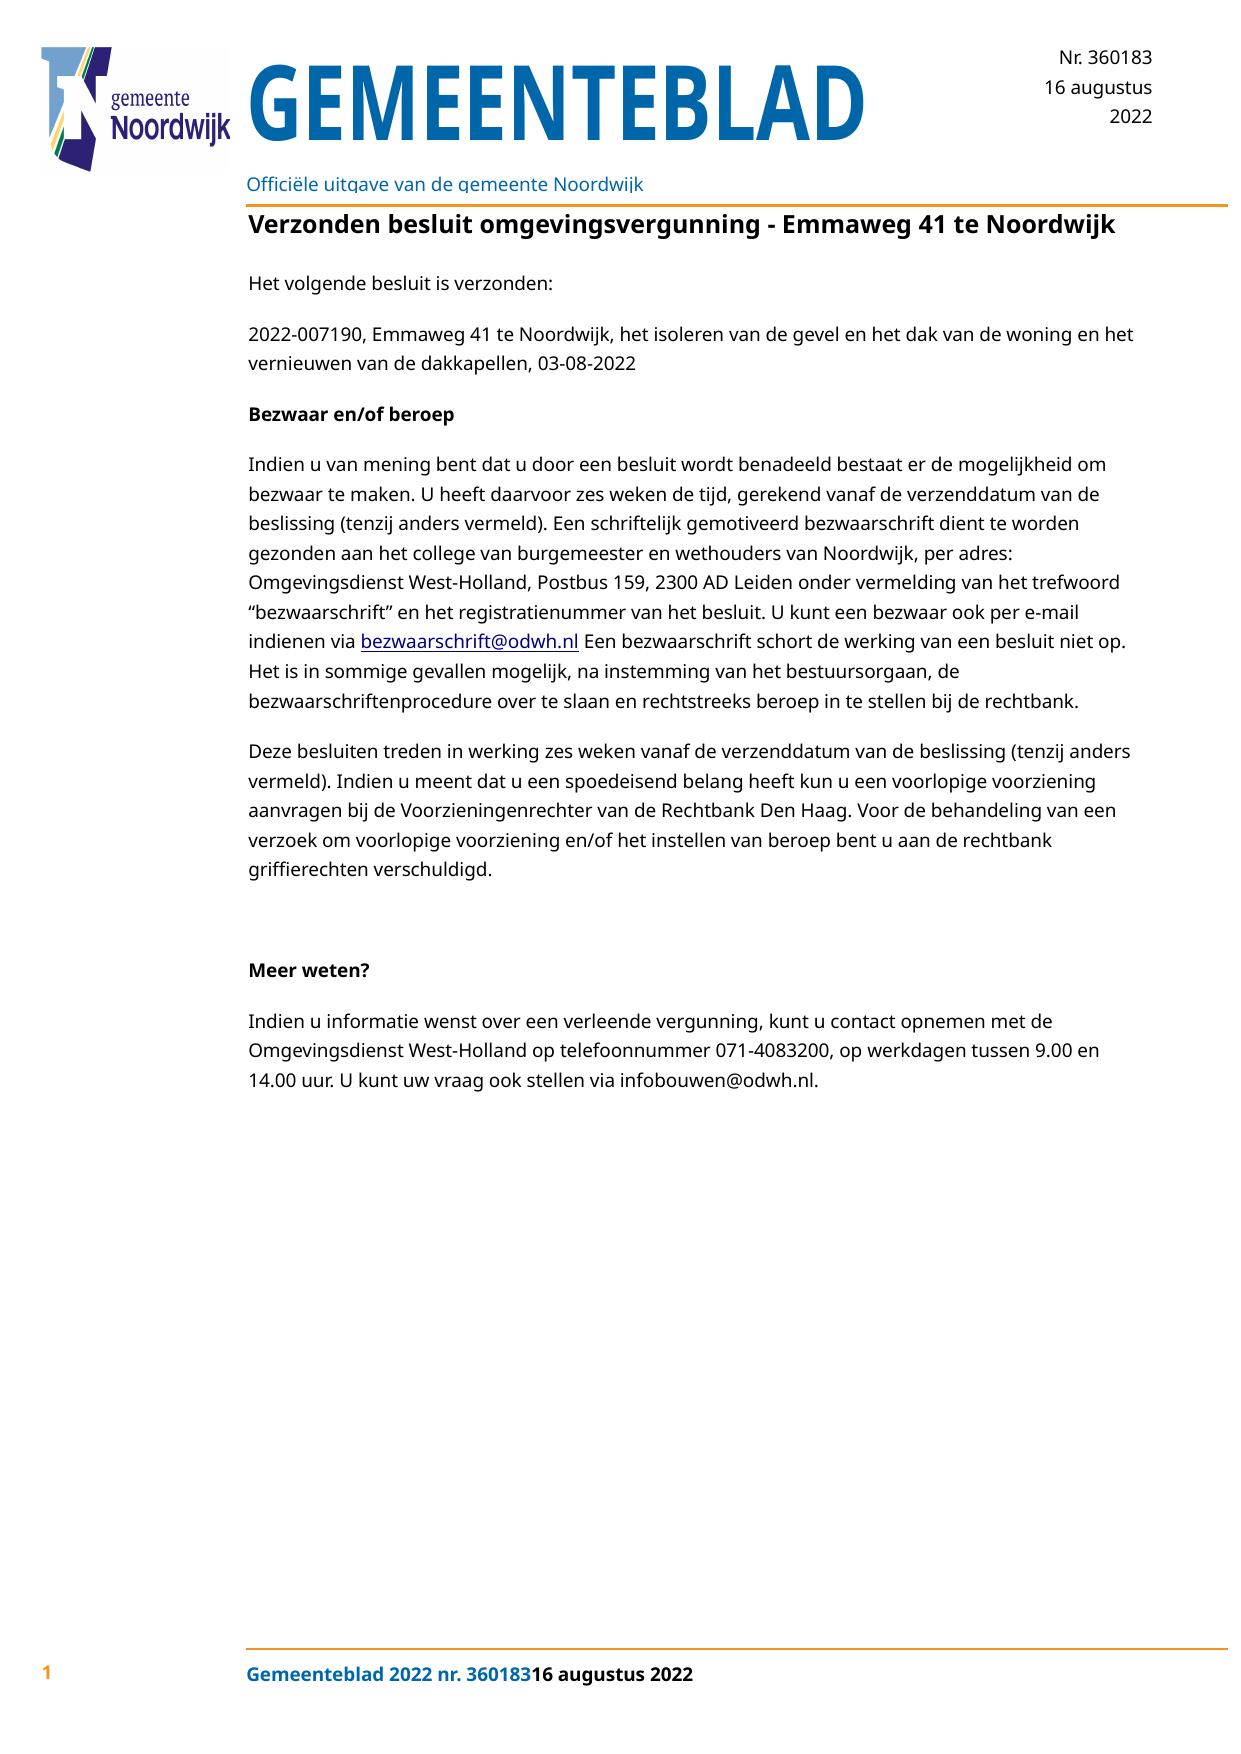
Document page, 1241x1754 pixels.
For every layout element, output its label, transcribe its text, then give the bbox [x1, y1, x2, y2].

picture [41, 47, 231, 172]
text Het volgende besluit is verzonden: [248, 270, 1152, 296]
text Verzonden besluit omgevingsvergunning - Emmaweg 41 te Noordwijk [248, 207, 1152, 241]
text Deze besluiten treden in werking zes weken vanaf de verzenddatum van de beslissing (tenzij anders vermeld). Indien u meent dat u een spoedeisend belang heeft kun u een voorlopige voorziening aanvragen bij de Voorzieningenrechter van de Rechtbank Den Haag. Voor de behandeling van een verzoek om voorlopige voorziening en/of het instellen van beroep bent u aan de rechtbank griffierechten verschuldigd. [248, 738, 1152, 882]
text Bezwaar en/of beroep [248, 401, 1152, 426]
text Indien u informatie wenst over een verleende vergunning, kunt u contact opnemen met de Omgevingsdienst West-Holland op telefoonnummer 071-4083200, op werkdagen tussen 9.00 en 14.00 uur. U kunt uw vraag ook stellen via infobouwen@odwh.nl. [248, 1008, 1152, 1093]
text Meer weten? [248, 957, 1152, 983]
text Indien u van mening bent dat u door een besluit wordt benadeeld bestaat er de mogelijkheid om bezwaar te maken. U heeft daarvoor zes weken de tijd, gerekend vanaf de verzenddatum van de beslissing (tenzij anders vermeld). Een schriftelijk gemotiveerd bezwaarschrift dient te worden gezonden aan het college van burgemeester en wethouders van Noordwijk, per adres: Omgevingsdienst West-Holland, Postbus 159, 2300 AD Leiden onder vermelding van het trefwoord “bezwaarschrift” en het registratienummer van het besluit. U kunt een bezwaar ook per e-mail indienen via bezwaarschrift@odwh.nl Een bezwaarschrift schort de werking van een besluit niet op. Het is in sommige gevallen mogelijk, na instemming van het bestuursorgaan, de bezwaarschriftenprocedure over te slaan en rechtstreeks beroep in te stellen bij de rechtbank. [248, 451, 1152, 713]
text 2022-007190, Emmaweg 41 te Noordwijk, het isoleren van de gevel en het dak van de woning en het vernieuwen van de dakkapellen, 03-08-2022 [248, 321, 1152, 376]
